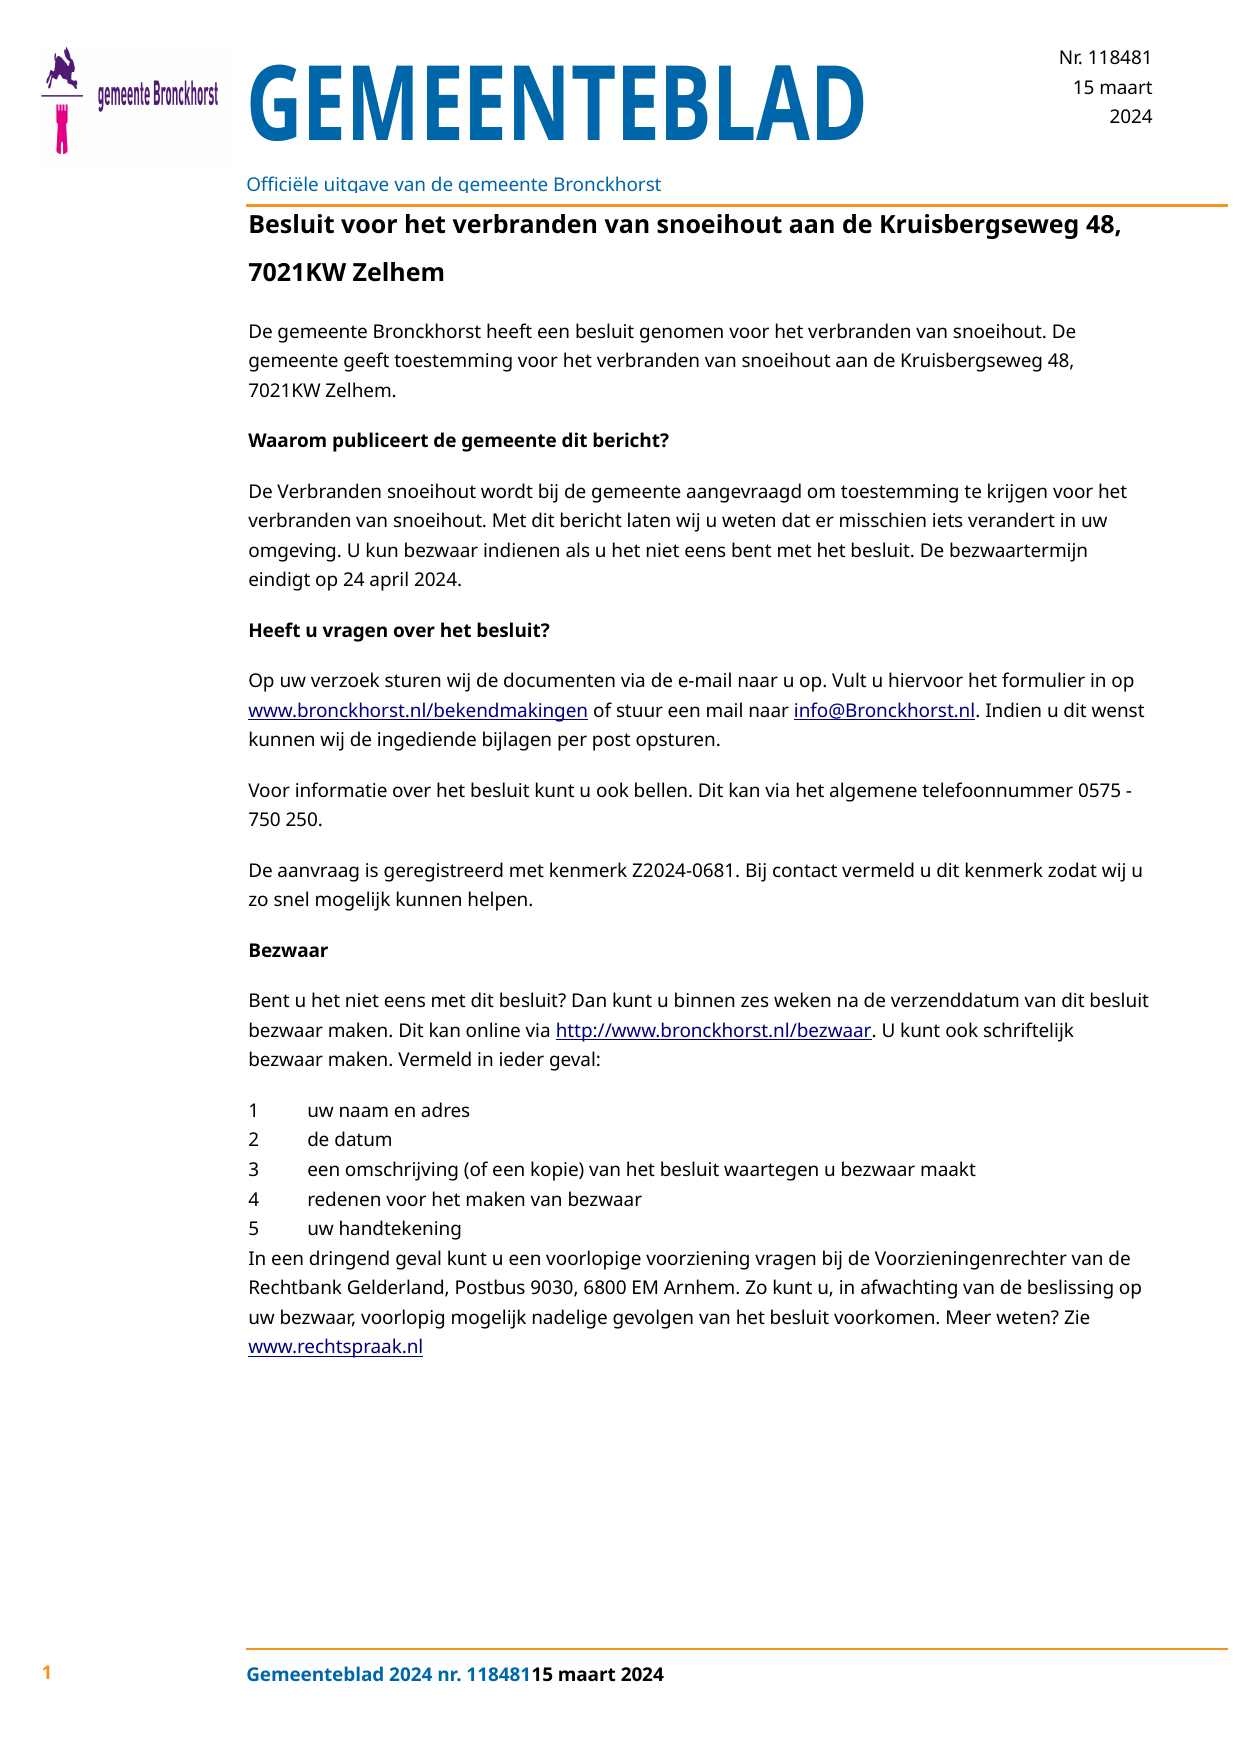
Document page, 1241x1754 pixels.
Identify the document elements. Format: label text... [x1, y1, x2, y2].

text Op uw verzoek sturen wij de documenten via de e-mail naar u op. Vult u hiervoor het formulier in op www.bronckhorst.nl/bekendmakingen of stuur een mail naar info@Bronckhorst.nl. Indien u dit wenst kunnen wij de ingediende bijlagen per post opsturen. [248, 667, 1152, 752]
text Bezwaar [248, 937, 1152, 963]
list een omschrijving (of een kopie) van het besluit waartegen u bezwaar maakt [248, 1156, 1152, 1182]
list uw handtekening [248, 1215, 1152, 1241]
text Voor informatie over het besluit kunt u ook bellen. Dit kan via het algemene telefoonnummer 0575 - 750 250. [248, 777, 1152, 832]
text Bent u het niet eens met dit besluit? Dan kunt u binnen zes weken na de verzenddatum van dit besluit bezwaar maken. Dit kan online via http://www.bronckhorst.nl/bezwaar. U kunt ook schriftelijk bezwaar maken. Vermeld in ieder geval: [248, 987, 1152, 1072]
text De aanvraag is geregistreerd met kenmerk Z2024-0681. Bij contact vermeld u dit kenmerk zodat wij u zo snel mogelijk kunnen helpen. [248, 857, 1152, 912]
text Heeft u vragen over het besluit? [248, 617, 1152, 643]
text Waarom publiceert de gemeente dit bericht? [248, 427, 1152, 453]
list redenen voor het maken van bezwaar [248, 1186, 1152, 1212]
list uw naam en adres [248, 1097, 1152, 1123]
list de datum [248, 1127, 1152, 1152]
text De gemeente Bronckhorst heeft een besluit genomen voor het verbranden van snoeihout. De gemeente geeft toestemming voor het verbranden van snoeihout aan de Kruisbergseweg 48, 7021KW Zelhem. [248, 318, 1152, 403]
text In een dringend geval kunt u een voorlopige voorziening vragen bij de Voorzieningenrechter van de Rechtbank Gelderland, Postbus 9030, 6800 EM Arnhem. Zo kunt u, in afwachting van de beslissing op uw bezwaar, voorlopig mogelijk nadelige gevolgen van het besluit voorkomen. Meer weten? Zie www.rechtspraak.nl [248, 1245, 1152, 1359]
picture [41, 47, 231, 172]
text De Verbranden snoeihout wordt bij de gemeente aangevraagd om toestemming te krijgen voor het verbranden van snoeihout. Met dit bericht laten wij u weten dat er misschien iets verandert in uw omgeving. U kun bezwaar indienen als u het niet eens bent met het besluit. De bezwaartermijn eindigt op 24 april 2024. [248, 478, 1152, 592]
text Besluit voor het verbranden van snoeihout aan de Kruisbergseweg 48, 7021KW Zelhem [248, 207, 1152, 288]
